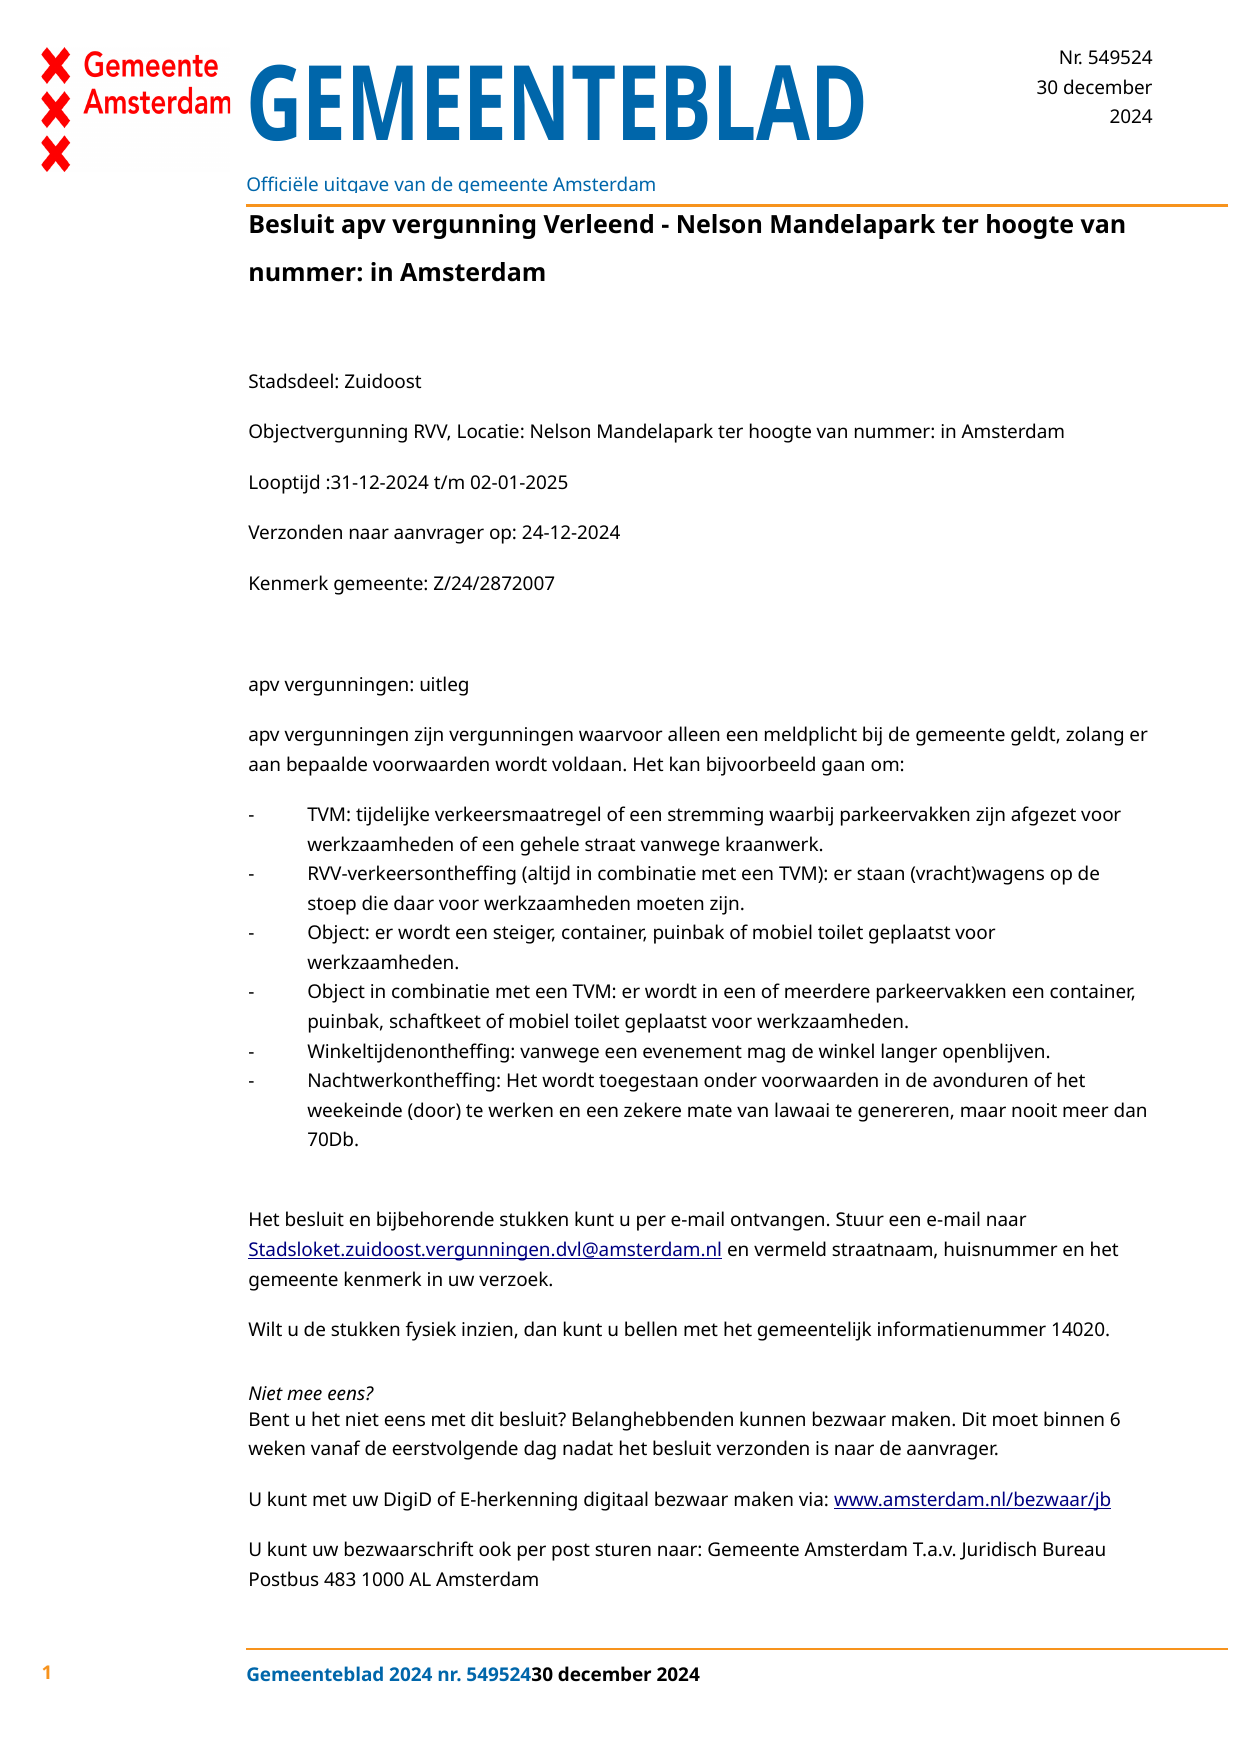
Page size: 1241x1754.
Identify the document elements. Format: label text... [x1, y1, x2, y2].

text Verzonden naar aanvrager op: 24-12-2024 [248, 519, 1152, 545]
text Bent u het niet eens met dit besluit? Belanghebbenden kunnen bezwaar maken. Dit moet binnen 6 weken vanaf de eerstvolgende dag nadat het besluit verzonden is naar de aanvrager. [248, 1406, 1152, 1461]
list RVV-verkeersontheffing (altijd in combinatie met een TVM): er staan (vracht)wagens op de stoep die daar voor werkzaamheden moeten zijn. [248, 860, 1152, 916]
text U kunt uw bezwaarschrift ook per post sturen naar: Gemeente Amsterdam T.a.v. Juridisch Bureau Postbus 483 1000 AL Amsterdam [248, 1536, 1152, 1592]
text U kunt met uw DigiD of E-herkenning digitaal bezwaar maken via: www.amsterdam.nl/bezwaar/jb [248, 1486, 1152, 1512]
text apv vergunningen zijn vergunningen waarvoor alleen een meldplicht bij de gemeente geldt, zolang er aan bepaalde voorwaarden wordt voldaan. Het kan bijvoorbeeld gaan om: [248, 721, 1152, 777]
list Winkeltijdenontheffing: vanwege een evenement mag de winkel langer openblijven. [248, 1038, 1152, 1064]
list TVM: tijdelijke verkeersmaatregel of een stremming waarbij parkeervakken zijn afgezet voor werkzaamheden of een gehele straat vanwege kraanwerk. [248, 801, 1152, 857]
text Wilt u de stukken fysiek inzien, dan kunt u bellen met het gemeentelijk informatienummer 14020. [248, 1316, 1152, 1342]
text Looptijd :31-12-2024 t/m 02-01-2025 [248, 469, 1152, 495]
text apv vergunningen: uitleg [248, 671, 1152, 697]
text Objectvergunning RVV, Locatie: Nelson Mandelapark ter hoogte van nummer: in Amsterdam [248, 419, 1152, 444]
text Niet mee eens? [248, 1380, 1152, 1406]
text Kenmerk gemeente: Z/24/2872007 [248, 570, 1152, 596]
text Het besluit en bijbehorende stukken kunt u per e-mail ontvangen. Stuur een e-mail naar Stadsloket.zuidoost.vergunningen.dvl@amsterdam.nl en vermeld straatnaam, huisnummer en het gemeente kenmerk in uw verzoek. [248, 1207, 1152, 1292]
list Object: er wordt een steiger, container, puinbak of mobiel toilet geplaatst voor werkzaamheden. [248, 919, 1152, 975]
text Stadsdeel: Zuidoost [248, 368, 1152, 394]
list Object in combinatie met een TVM: er wordt in een of meerdere parkeervakken een container, puinbak, schaftkeet of mobiel toilet geplaatst voor werkzaamheden. [248, 979, 1152, 1034]
list Nachtwerkontheffing: Het wordt toegestaan onder voorwaarden in de avonduren of het weekeinde (door) te werken en een zekere mate van lawaai te genereren, maar nooit meer dan 70Db. [248, 1067, 1152, 1152]
text Besluit apv vergunning Verleend - Nelson Mandelapark ter hoogte van nummer: in Amsterdam [248, 207, 1152, 288]
picture [41, 47, 231, 172]
